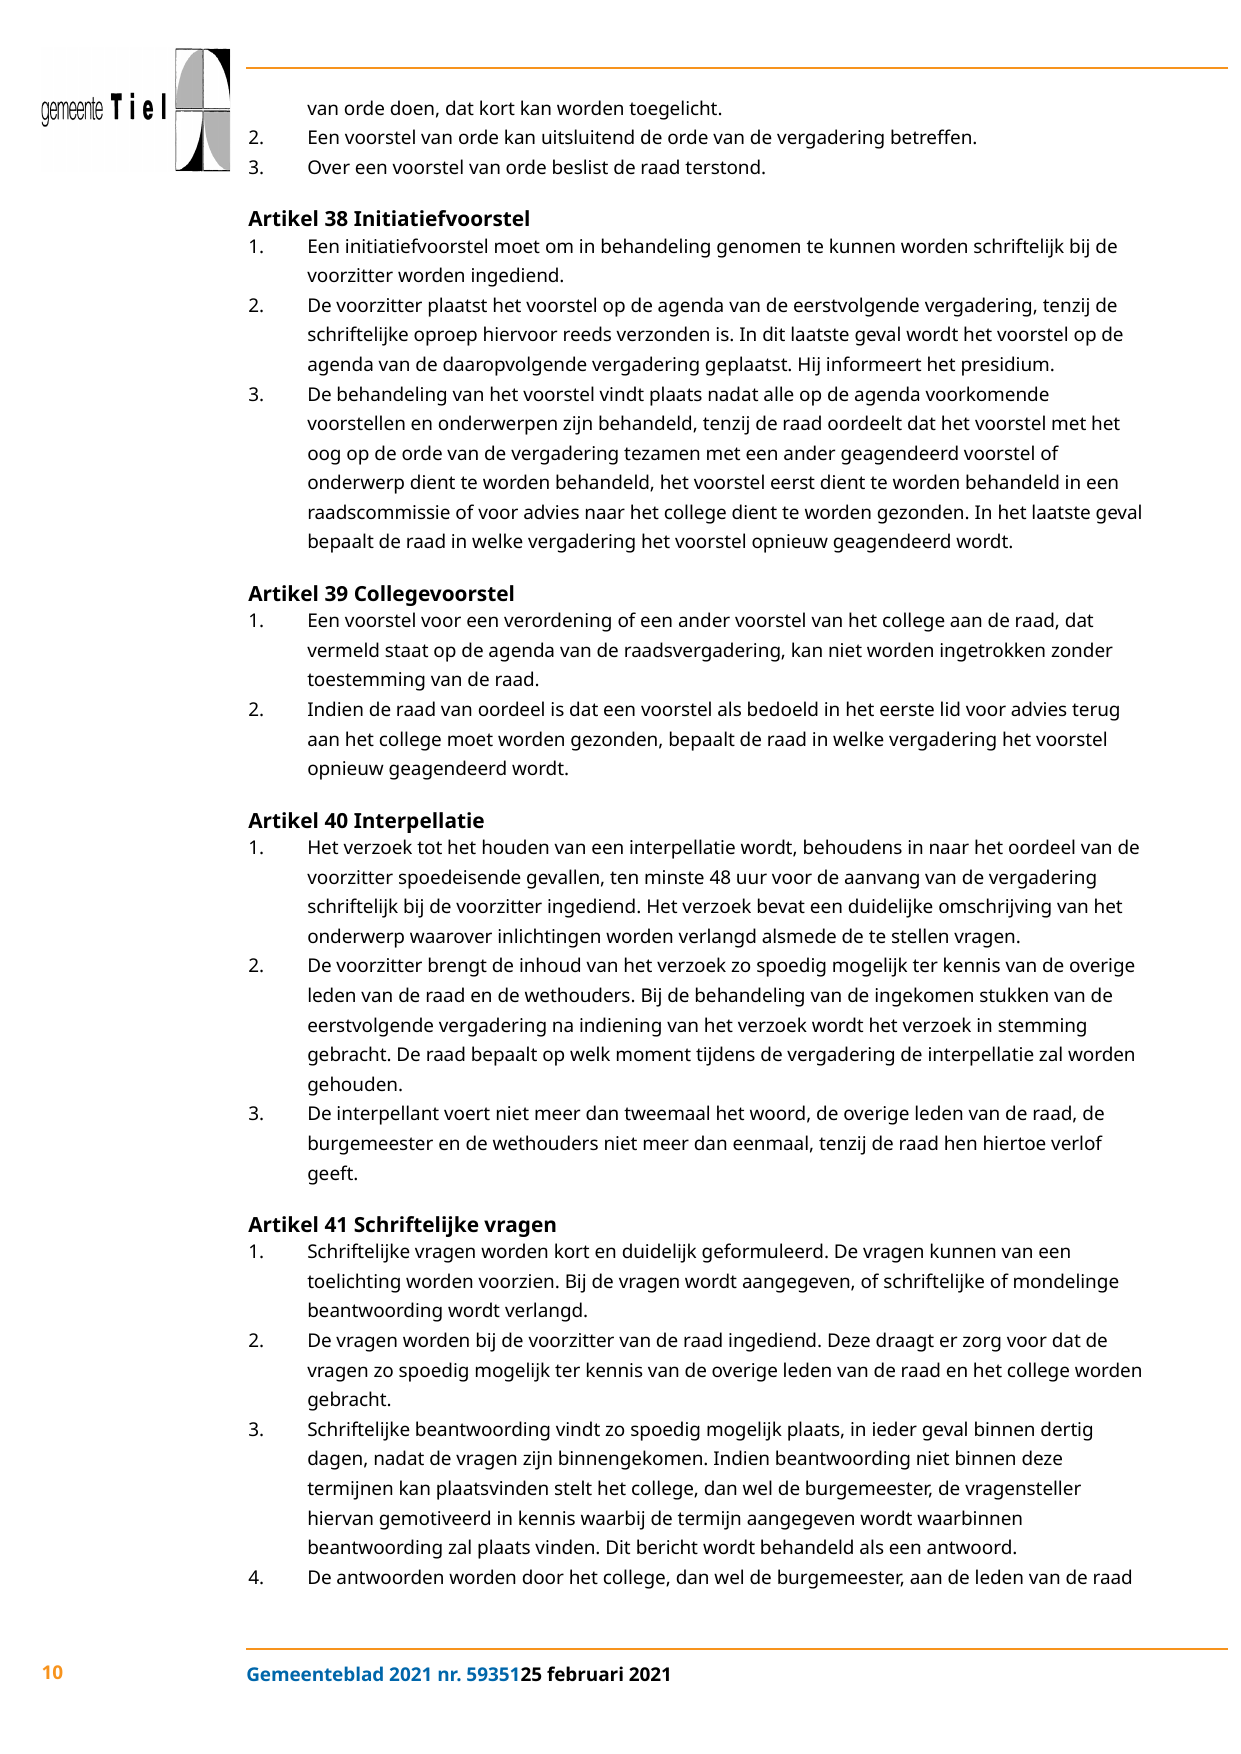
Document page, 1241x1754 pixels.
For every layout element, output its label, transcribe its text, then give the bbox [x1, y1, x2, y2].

list Schriftelijke beantwoording vindt zo spoedig mogelijk plaats, in ieder geval binnen dertig dagen, nadat de vragen zijn binnengekomen. Indien beantwoording niet binnen deze termijnen kan plaatsvinden stelt het college, dan wel de burgemeester, de vragensteller hiervan gemotiveerd in kennis waarbij de termijn aangegeven wordt waarbinnen beantwoording zal plaats vinden. Dit bericht wordt behandeld als een antwoord. [248, 1416, 1152, 1560]
list van orde doen, dat kort kan worden toegelicht. [248, 95, 1152, 121]
picture [41, 47, 231, 172]
list De interpellant voert niet meer dan tweemaal het woord, de overige leden van de raad, de burgemeester en de wethouders niet meer dan eenmaal, tenzij de raad hen hiertoe verlof geeft. [248, 1101, 1152, 1185]
list Een voorstel voor een verordening of een ander voorstel van het college aan de raad, dat vermeld staat op de agenda van de raadsvergadering, kan niet worden ingetrokken zonder toestemming van de raad. [248, 607, 1152, 692]
list De voorzitter brengt de inhoud van het verzoek zo spoedig mogelijk ter kennis van de overige leden van de raad en de wethouders. Bij de behandeling van de ingekomen stukken van de eerstvolgende vergadering na indiening van het verzoek wordt het verzoek in stemming gebracht. De raad bepaalt op welk moment tijdens de vergadering de interpellatie zal worden gehouden. [248, 953, 1152, 1097]
list Het verzoek tot het houden van een interpellatie wordt, behoudens in naar het oordeel van de voorzitter spoedeisende gevallen, ten minste 48 uur voor de aanvang van de vergadering schriftelijk bij de voorzitter ingediend. Het verzoek bevat een duidelijke omschrijving van het onderwerp waarover inlichtingen worden verlangd alsmede de te stellen vragen. [248, 834, 1152, 949]
list Een initiatiefvoorstel moet om in behandeling genomen te kunnen worden schriftelijk bij de voorzitter worden ingediend. [248, 233, 1152, 288]
list Over een voorstel van orde beslist de raad terstond. [248, 154, 1152, 180]
list De vragen worden bij de voorzitter van de raad ingediend. Deze draagt er zorg voor dat de vragen zo spoedig mogelijk ter kennis van de overige leden van de raad en het college worden gebracht. [248, 1327, 1152, 1412]
text Artikel 40 Interpellatie [248, 806, 1152, 834]
text Artikel 39 Collegevoorstel [248, 579, 1152, 607]
list De behandeling van het voorstel vindt plaats nadat alle op de agenda voorkomende voorstellen en onderwerpen zijn behandeld, tenzij de raad oordeelt dat het voorstel met het oog op de orde van de vergadering tezamen met een ander geagendeerd voorstel of onderwerp dient te worden behandeld, het voorstel eerst dient te worden behandeld in een raadscommissie of voor advies naar het college dient te worden gezonden. In het laatste geval bepaalt de raad in welke vergadering het voorstel opnieuw geagendeerd wordt. [248, 381, 1152, 554]
list De voorzitter plaatst het voorstel op de agenda van de eerstvolgende vergadering, tenzij de schriftelijke oproep hiervoor reeds verzonden is. In dit laatste geval wordt het voorstel op de agenda van de daaropvolgende vergadering geplaatst. Hij informeert het presidium. [248, 292, 1152, 377]
list Indien de raad van oordeel is dat een voorstel als bedoeld in het eerste lid voor advies terug aan het college moet worden gezonden, bepaalt de raad in welke vergadering het voorstel opnieuw geagendeerd wordt. [248, 696, 1152, 781]
text Artikel 38 Initiatiefvoorstel [248, 204, 1152, 233]
list De antwoorden worden door het college, dan wel de burgemeester, aan de leden van de raad [248, 1564, 1152, 1590]
list Schriftelijke vragen worden kort en duidelijk geformuleerd. De vragen kunnen van een toelichting worden voorzien. Bij de vragen wordt aangegeven, of schriftelijke of mondelinge beantwoording wordt verlangd. [248, 1238, 1152, 1323]
text Artikel 41 Schriftelijke vragen [248, 1210, 1152, 1238]
list Een voorstel van orde kan uitsluitend de orde van de vergadering betreffen. [248, 124, 1152, 150]
